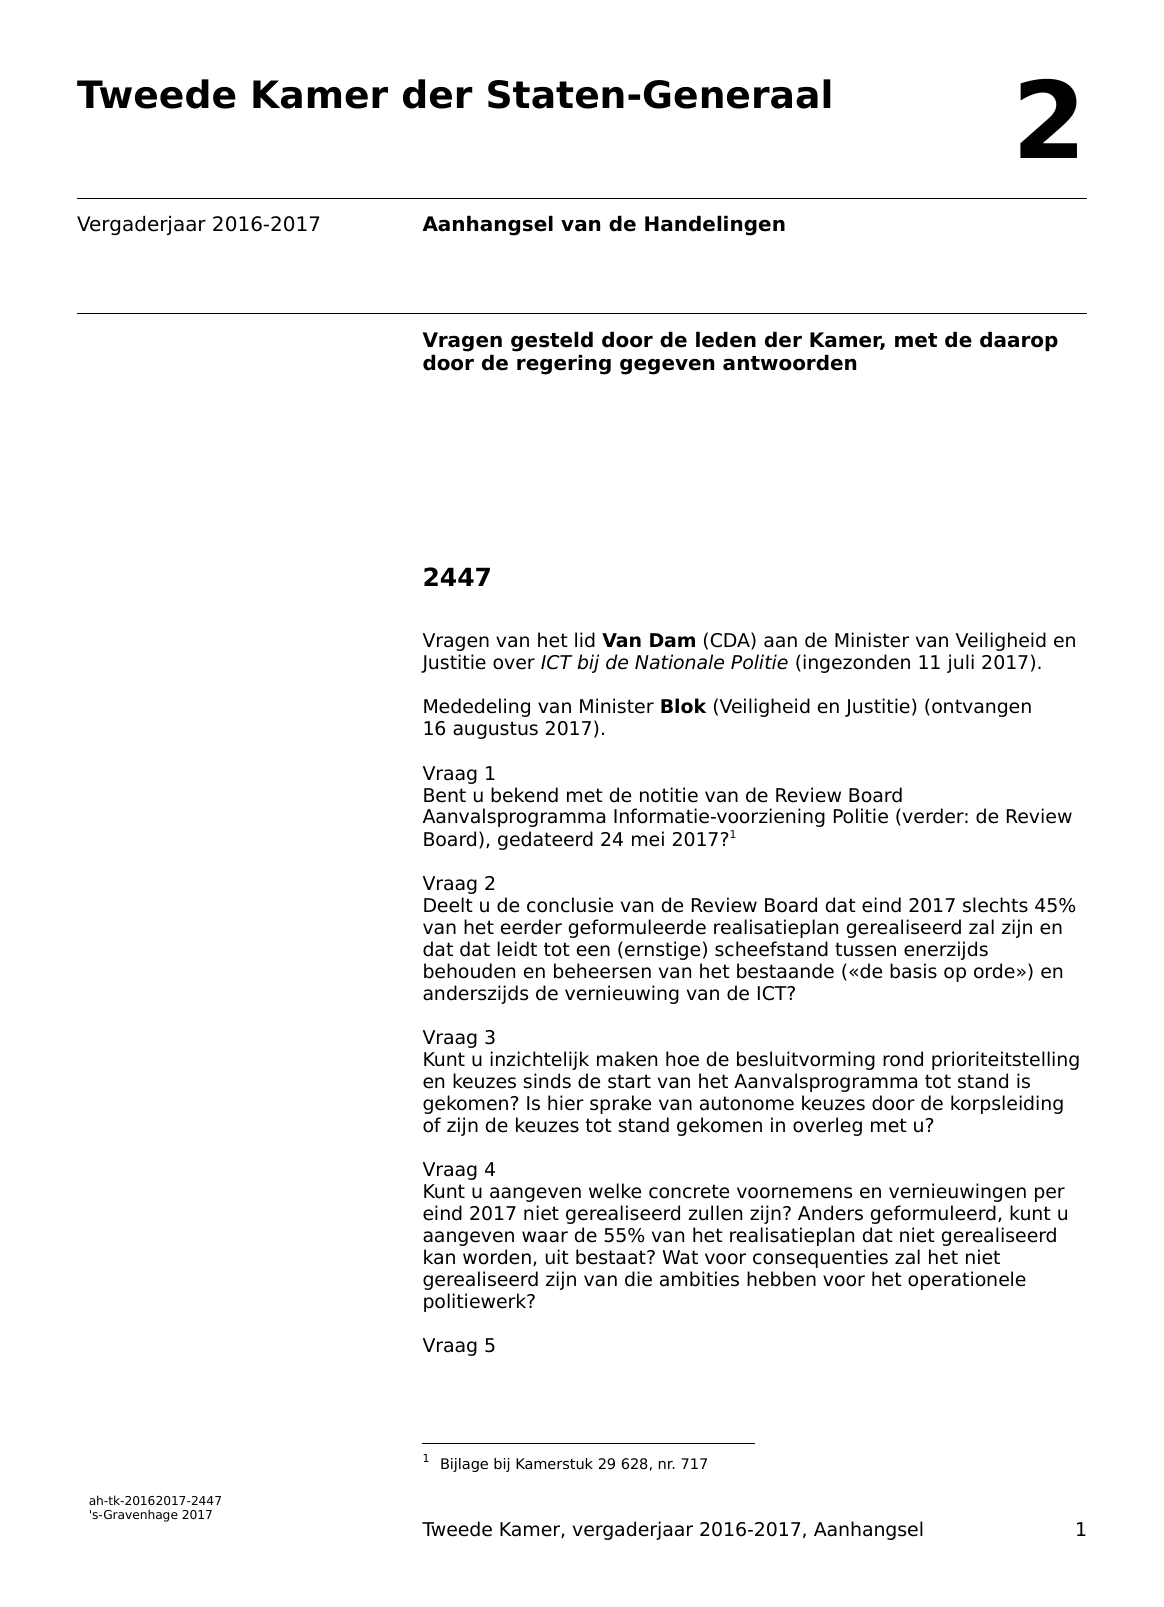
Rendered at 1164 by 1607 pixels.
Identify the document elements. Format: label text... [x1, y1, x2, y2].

table_cell Aanhangsel van de Handelingen [422, 199, 1087, 313]
text Bent u bekend met de notitie van de Review Board Aanvalsprogramma Informatie-voorziening Politie (verder: de Review Board), gedateerd 24 mei 2017? [422, 784, 1087, 850]
text Vraag 5 [422, 1335, 1087, 1357]
text Vraag 4 [422, 1159, 1087, 1181]
text Vraag 1 [422, 762, 1087, 784]
table_cell Vragen gesteld door de leden der Kamer, met de daarop door de regering gegeven antwoorden [422, 314, 1087, 375]
table_header 2 [886, 59, 1087, 198]
text Vragen van het lid Van Dam (CDA) aan de Minister van Veiligheid en Justitie over ICT bij de Nationale Politie (ingezonden 11 juli 2017). [422, 630, 1087, 674]
text Kunt u inzichtelijk maken hoe de besluitvorming rond prioriteitstelling en keuzes sinds de start van het Aanvalsprogramma tot stand is gekomen? Is hier sprake van autonome keuzes door de korpsleiding of zijn de keuzes tot stand gekomen in overleg met u? [422, 1049, 1087, 1137]
text Deelt u de conclusie van de Review Board dat eind 2017 slechts 45% van het eerder geformuleerde realisatieplan gerealiseerd zal zijn en dat dat leidt tot een (ernstige) scheefstand tussen enerzijds behouden en beheersen van het bestaande («de basis op orde») en anderszijds de vernieuwing van de ICT? [422, 894, 1087, 1004]
text 's-Gravenhage 2017 [88, 1508, 323, 1522]
text Vraag 3 [422, 1027, 1087, 1049]
text Bijlage bij Kamerstuk 29 628, nr. 717 [422, 1452, 1087, 1474]
text Kunt u aangeven welke concrete voornemens en vernieuwingen per eind 2017 niet gerealiseerd zullen zijn? Anders geformuleerd, kunt u aangeven waar de 55% van het realisatieplan dat niet gerealiseerd kan worden, uit bestaat? Wat voor consequenties zal het niet gerealiseerd zijn van die ambities hebben voor het operationele politiewerk? [422, 1181, 1087, 1313]
text Mededeling van Minister Blok (Veiligheid en Justitie) (ontvangen 16 augustus 2017). [422, 696, 1087, 740]
text Vraag 2 [422, 873, 1087, 894]
table_cell Vergaderjaar 2016-2017 [77, 199, 422, 313]
text 2447 [422, 563, 1087, 592]
table_header Tweede Kamer der Staten-Generaal [77, 59, 886, 198]
table_cell [77, 314, 422, 375]
text ah-tk-20162017-2447 [88, 1494, 323, 1508]
